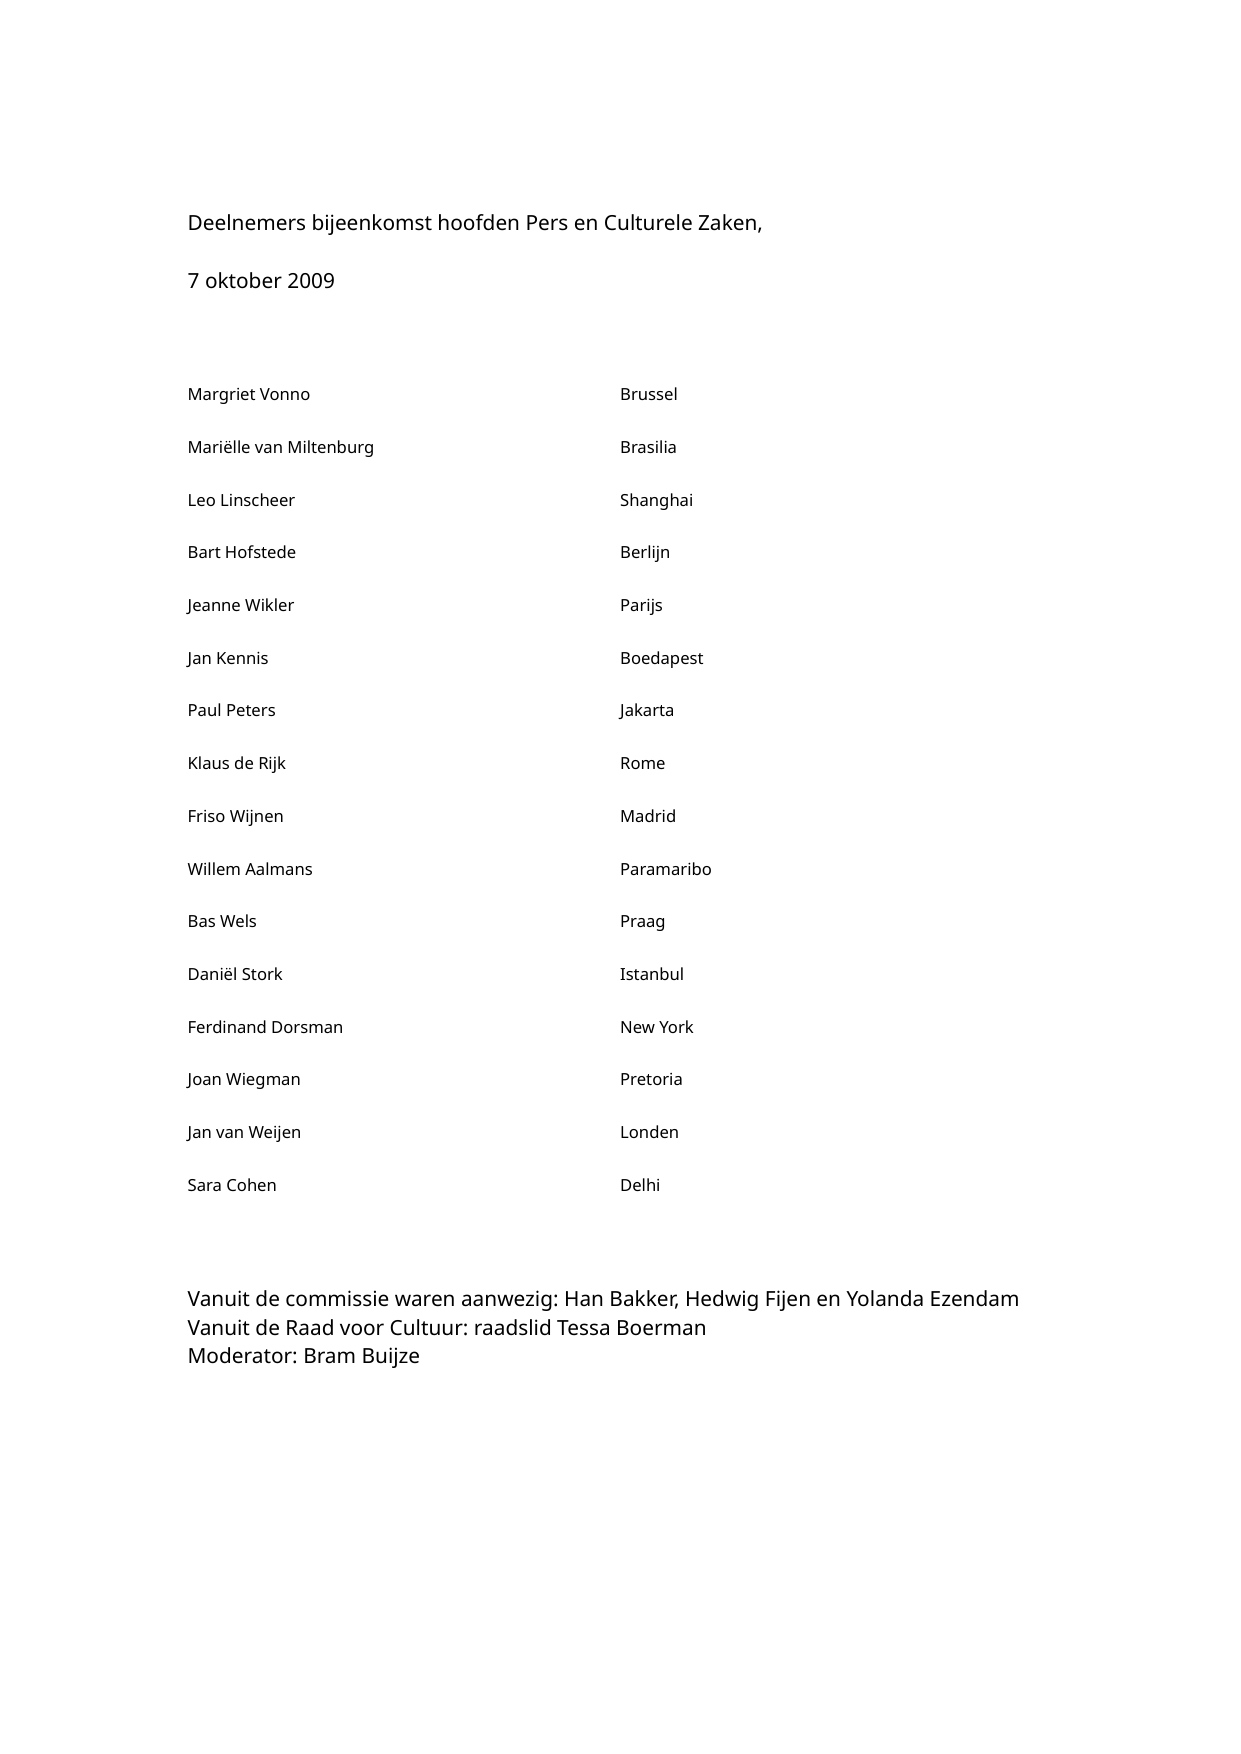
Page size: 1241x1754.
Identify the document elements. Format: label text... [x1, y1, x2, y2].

table_cell Madrid [620, 804, 1053, 857]
text Moderator: Bram Buijze [187, 1341, 1053, 1370]
table_cell Paramaribo [620, 857, 1053, 910]
table_cell Friso Wijnen [188, 804, 620, 857]
table_cell Klaus de Rijk [188, 752, 620, 804]
table_cell New York [620, 1015, 1053, 1068]
text Vanuit de Raad voor Cultuur: raadslid Tessa Boerman [187, 1313, 1053, 1341]
table_cell Jakarta [620, 699, 1053, 752]
table_header Brussel [620, 383, 1053, 435]
table_cell Boedapest [620, 646, 1053, 699]
table_cell Willem Aalmans [188, 857, 620, 910]
table_cell Bart Hofstede [188, 541, 620, 593]
table_cell Istanbul [620, 963, 1053, 1015]
table_cell Praag [620, 910, 1053, 962]
table_cell Mariëlle van Miltenburg [188, 435, 620, 488]
table_cell Joan Wiegman [188, 1068, 620, 1121]
table_cell Parijs [620, 594, 1053, 646]
table_cell Jan Kennis [188, 646, 620, 699]
table_cell Berlijn [620, 541, 1053, 593]
text 7 oktober 2009 [187, 266, 1053, 295]
table_cell Jan van Weijen [188, 1121, 620, 1173]
subtitle Deelnemers bijeenkomst hoofden Pers en Culturele Zaken, [187, 208, 1053, 236]
table_cell Paul Peters [188, 699, 620, 752]
table_cell Pretoria [620, 1068, 1053, 1121]
table_header Margriet Vonno [188, 383, 620, 435]
table_cell Leo Linscheer [188, 488, 620, 541]
table_cell Shanghai [620, 488, 1053, 541]
table_cell Delhi [620, 1173, 1053, 1226]
table_cell Bas Wels [188, 910, 620, 962]
table_cell Brasilia [620, 435, 1053, 488]
text Vanuit de commissie waren aanwezig: Han Bakker, Hedwig Fijen en Yolanda Ezendam [187, 1284, 1053, 1313]
table_cell Jeanne Wikler [188, 594, 620, 646]
table_cell Ferdinand Dorsman [188, 1015, 620, 1068]
table_cell Daniël Stork [188, 963, 620, 1015]
table_cell Rome [620, 752, 1053, 804]
table_cell Sara Cohen [188, 1173, 620, 1226]
table_cell Londen [620, 1121, 1053, 1173]
